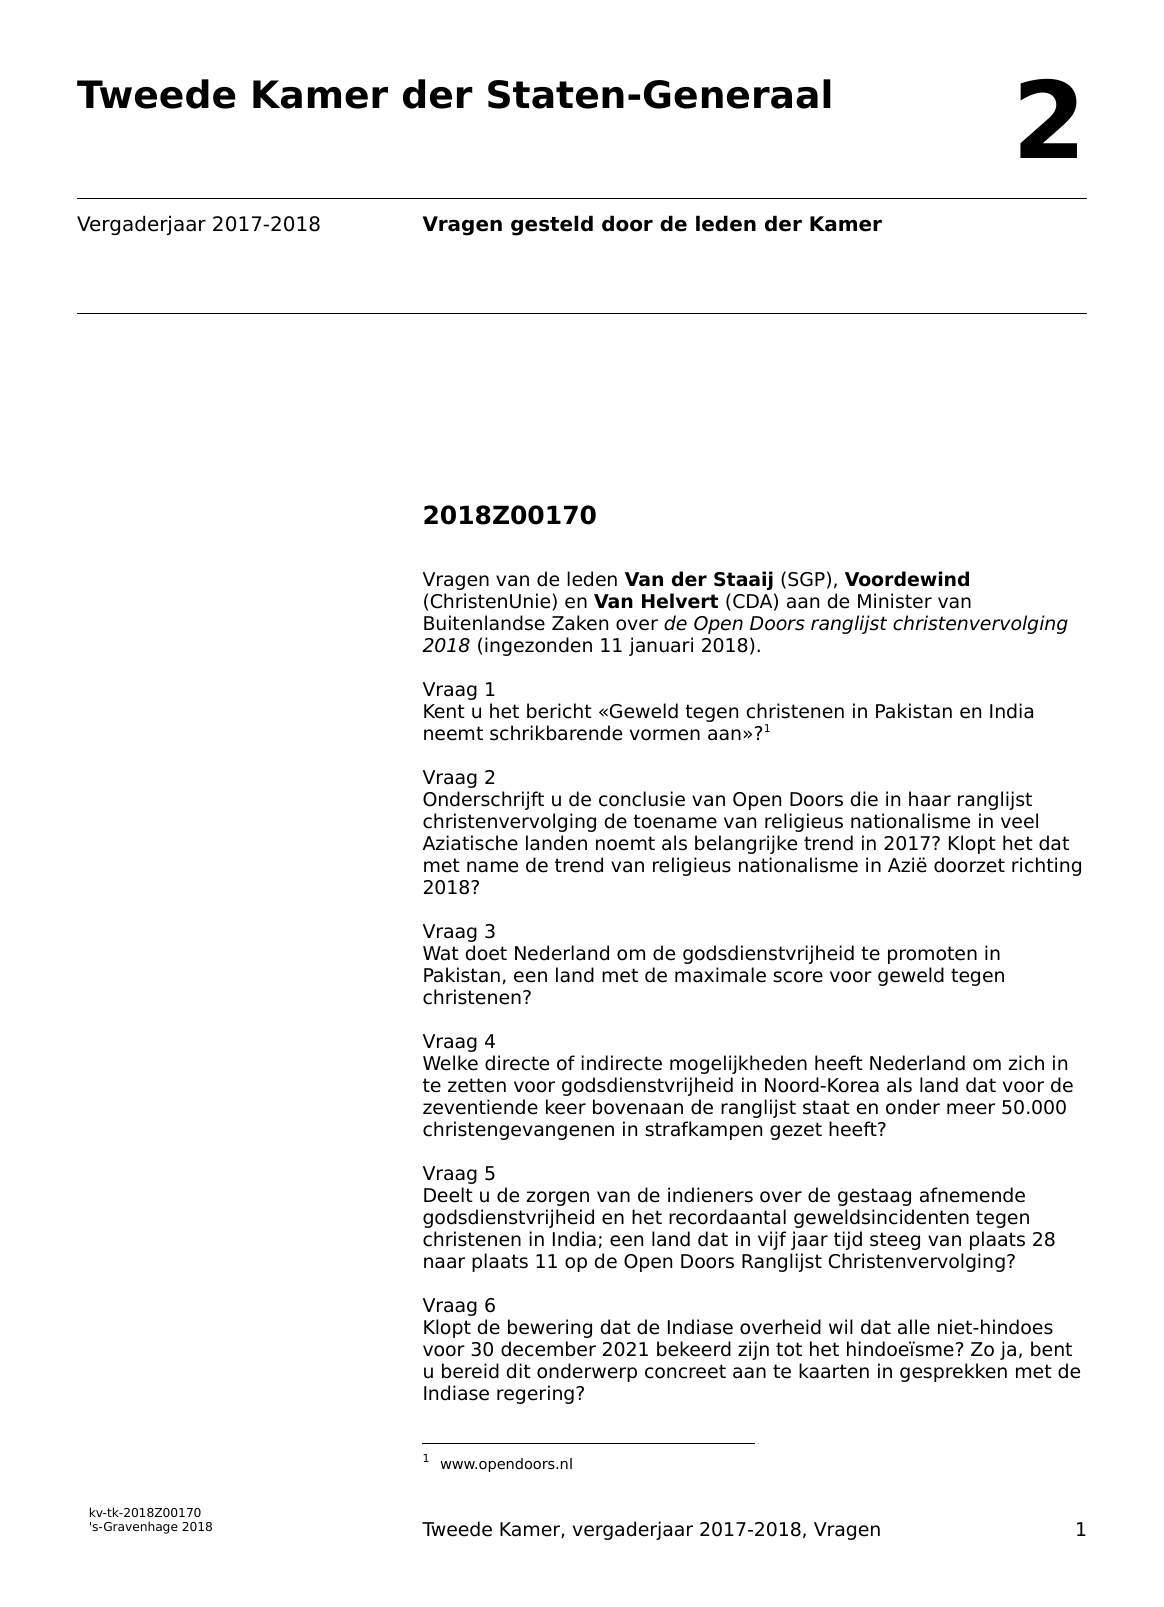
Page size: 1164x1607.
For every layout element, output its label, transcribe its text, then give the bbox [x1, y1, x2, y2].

text Vraag 6 [422, 1295, 1087, 1317]
table_cell Vragen gesteld door de leden der Kamer [422, 199, 1087, 313]
text 2018Z00170 [422, 501, 1087, 531]
text Vragen van de leden Van der Staaij (SGP), Voordewind (ChristenUnie) en Van Helvert (CDA) aan de Minister van Buitenlandse Zaken over de Open Doors ranglijst christenvervolging 2018 (ingezonden 11 januari 2018). [422, 569, 1087, 657]
text Vraag 2 [422, 767, 1087, 789]
text 's-Gravenhage 2018 [88, 1520, 323, 1534]
text www.opendoors.nl [422, 1452, 1087, 1474]
text Klopt de bewering dat de Indiase overheid wil dat alle niet-hindoes voor 30 december 2021 bekeerd zijn tot het hindoeïsme? Zo ja, bent u bereid dit onderwerp concreet aan te kaarten in gesprekken met de Indiase regering? [422, 1317, 1087, 1405]
text Wat doet Nederland om de godsdienstvrijheid te promoten in Pakistan, een land met de maximale score voor geweld tegen christenen? [422, 943, 1087, 1009]
text Vraag 5 [422, 1163, 1087, 1185]
text Vraag 1 [422, 679, 1087, 701]
text Vraag 3 [422, 921, 1087, 943]
text Vraag 4 [422, 1031, 1087, 1053]
text Kent u het bericht «Geweld tegen christenen in Pakistan en India neemt schrikbarende vormen aan»? [422, 701, 1087, 745]
text Welke directe of indirecte mogelijkheden heeft Nederland om zich in te zetten voor godsdienstvrijheid in Noord-Korea als land dat voor de zeventiende keer bovenaan de ranglijst staat en onder meer 50.000 christengevangenen in strafkampen gezet heeft? [422, 1053, 1087, 1141]
text Deelt u de zorgen van de indieners over de gestaag afnemende godsdienstvrijheid en het recordaantal geweldsincidenten tegen christenen in India; een land dat in vijf jaar tijd steeg van plaats 28 naar plaats 11 op de Open Doors Ranglijst Christenvervolging? [422, 1185, 1087, 1273]
table_header Tweede Kamer der Staten-Generaal [77, 59, 886, 198]
table_cell Vergaderjaar 2017-2018 [77, 199, 422, 313]
text kv-tk-2018Z00170 [88, 1506, 323, 1520]
table_header 2 [886, 59, 1087, 198]
text Onderschrijft u de conclusie van Open Doors die in haar ranglijst christenvervolging de toename van religieus nationalisme in veel Aziatische landen noemt als belangrijke trend in 2017? Klopt het dat met name de trend van religieus nationalisme in Azië doorzet richting 2018? [422, 789, 1087, 899]
